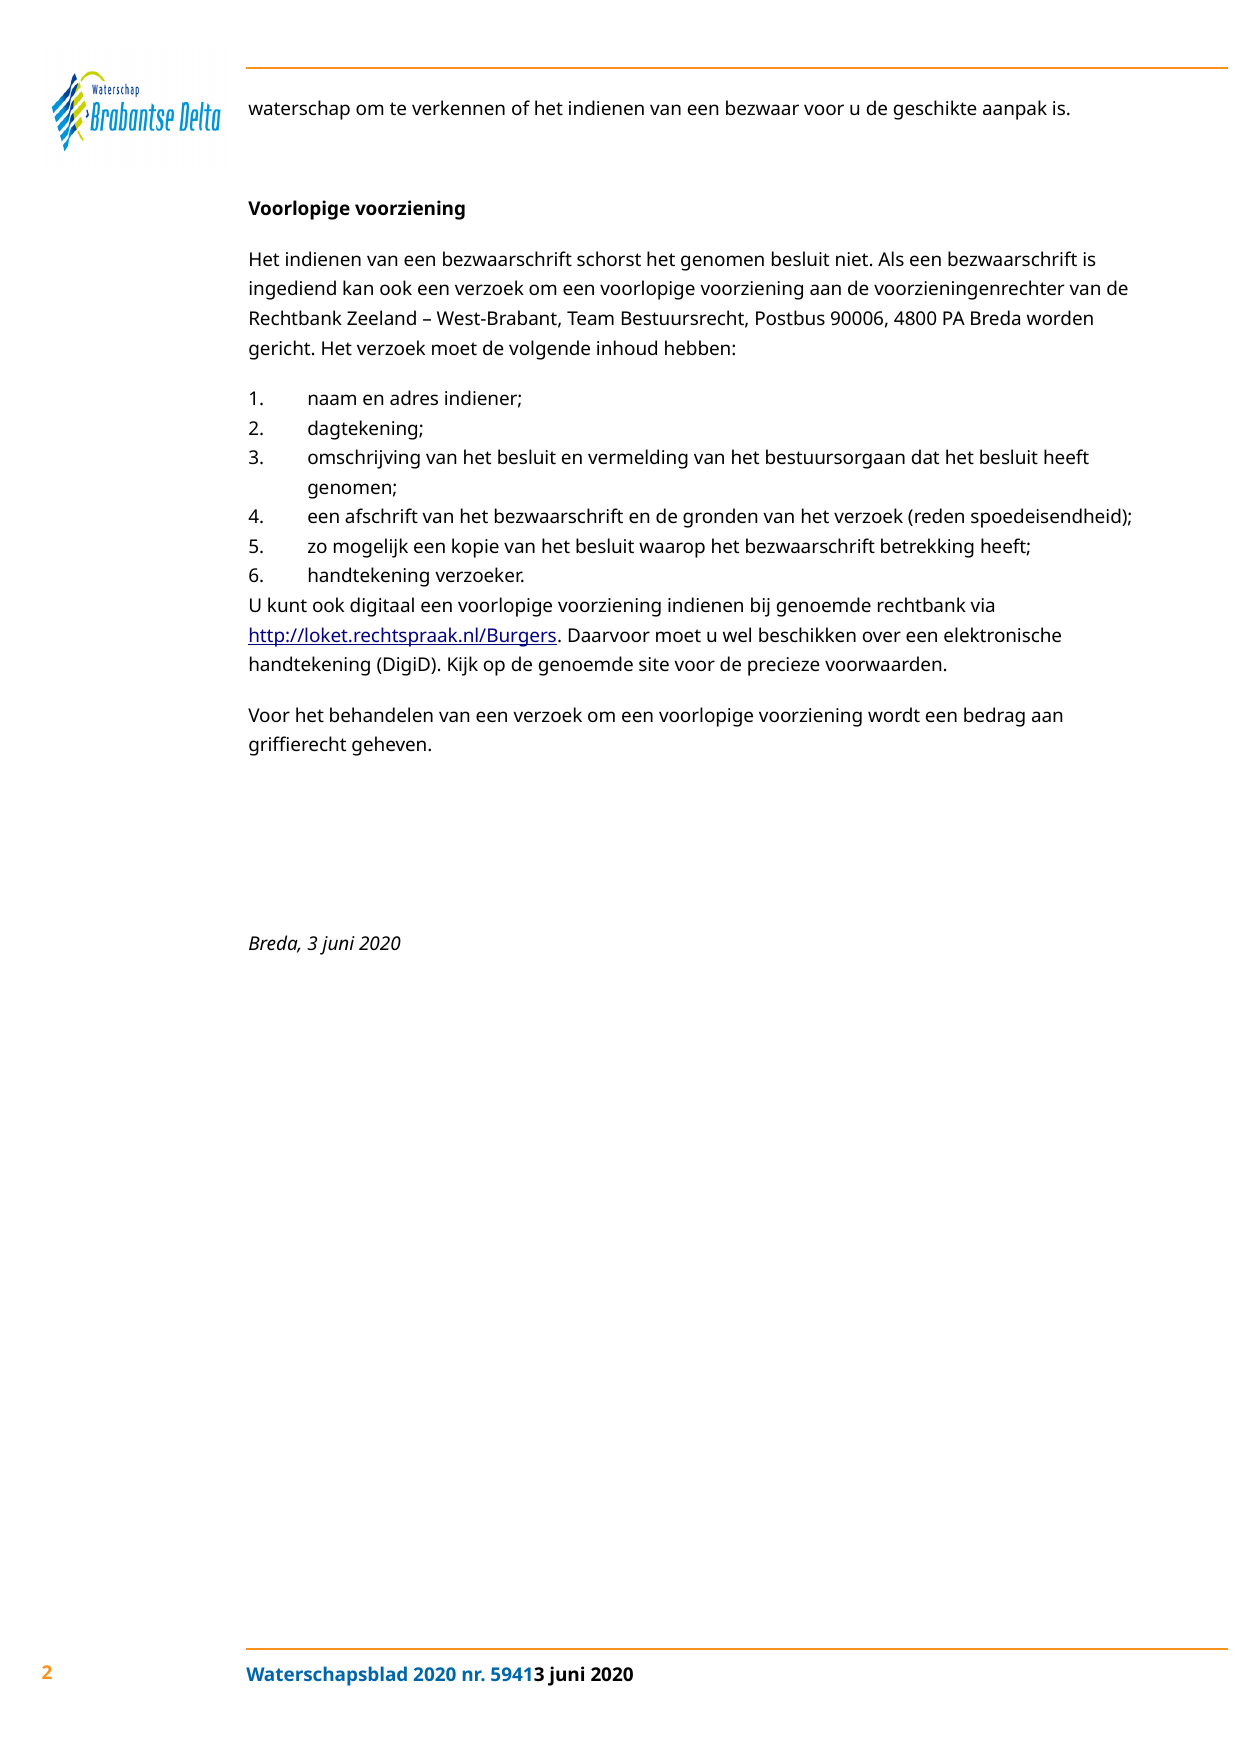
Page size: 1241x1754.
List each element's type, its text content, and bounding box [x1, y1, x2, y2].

list handtekening verzoeker. [248, 563, 1152, 588]
picture [41, 47, 231, 172]
text U kunt ook digitaal een voorlopige voorziening indienen bij genoemde rechtbank via http://loket.rechtspraak.nl/Burgers. Daarvoor moet u wel beschikken over een elektronische handtekening (DigiD). Kijk op de genoemde site voor de precieze voorwaarden. [248, 592, 1152, 677]
list een afschrift van het bezwaarschrift en de gronden van het verzoek (reden spoedeisendheid); [248, 503, 1152, 529]
text waterschap om te verkennen of het indienen van een bezwaar voor u de geschikte aanpak is. [248, 95, 1152, 121]
text Het indienen van een bezwaarschrift schorst het genomen besluit niet. Als een bezwaarschrift is ingediend kan ook een verzoek om een voorlopige voorziening aan de voorzieningenrechter van de Rechtbank Zeeland – West-Brabant, Team Bestuursrecht, Postbus 90006, 4800 PA Breda worden gericht. Het verzoek moet de volgende inhoud hebben: [248, 246, 1152, 361]
list omschrijving van het besluit en vermelding van het bestuursorgaan dat het besluit heeft genomen; [248, 444, 1152, 500]
list zo mogelijk een kopie van het besluit waarop het bezwaarschrift betrekking heeft; [248, 533, 1152, 559]
list naam en adres indiener; [248, 385, 1152, 411]
text Voor het behandelen van een verzoek om een voorlopige voorziening wordt een bedrag aan griffierecht geheven. [248, 702, 1152, 757]
text Breda, 3 juni 2020 [248, 931, 1152, 956]
list dagtekening; [248, 415, 1152, 441]
text Voorlopige voorziening [248, 196, 1152, 221]
